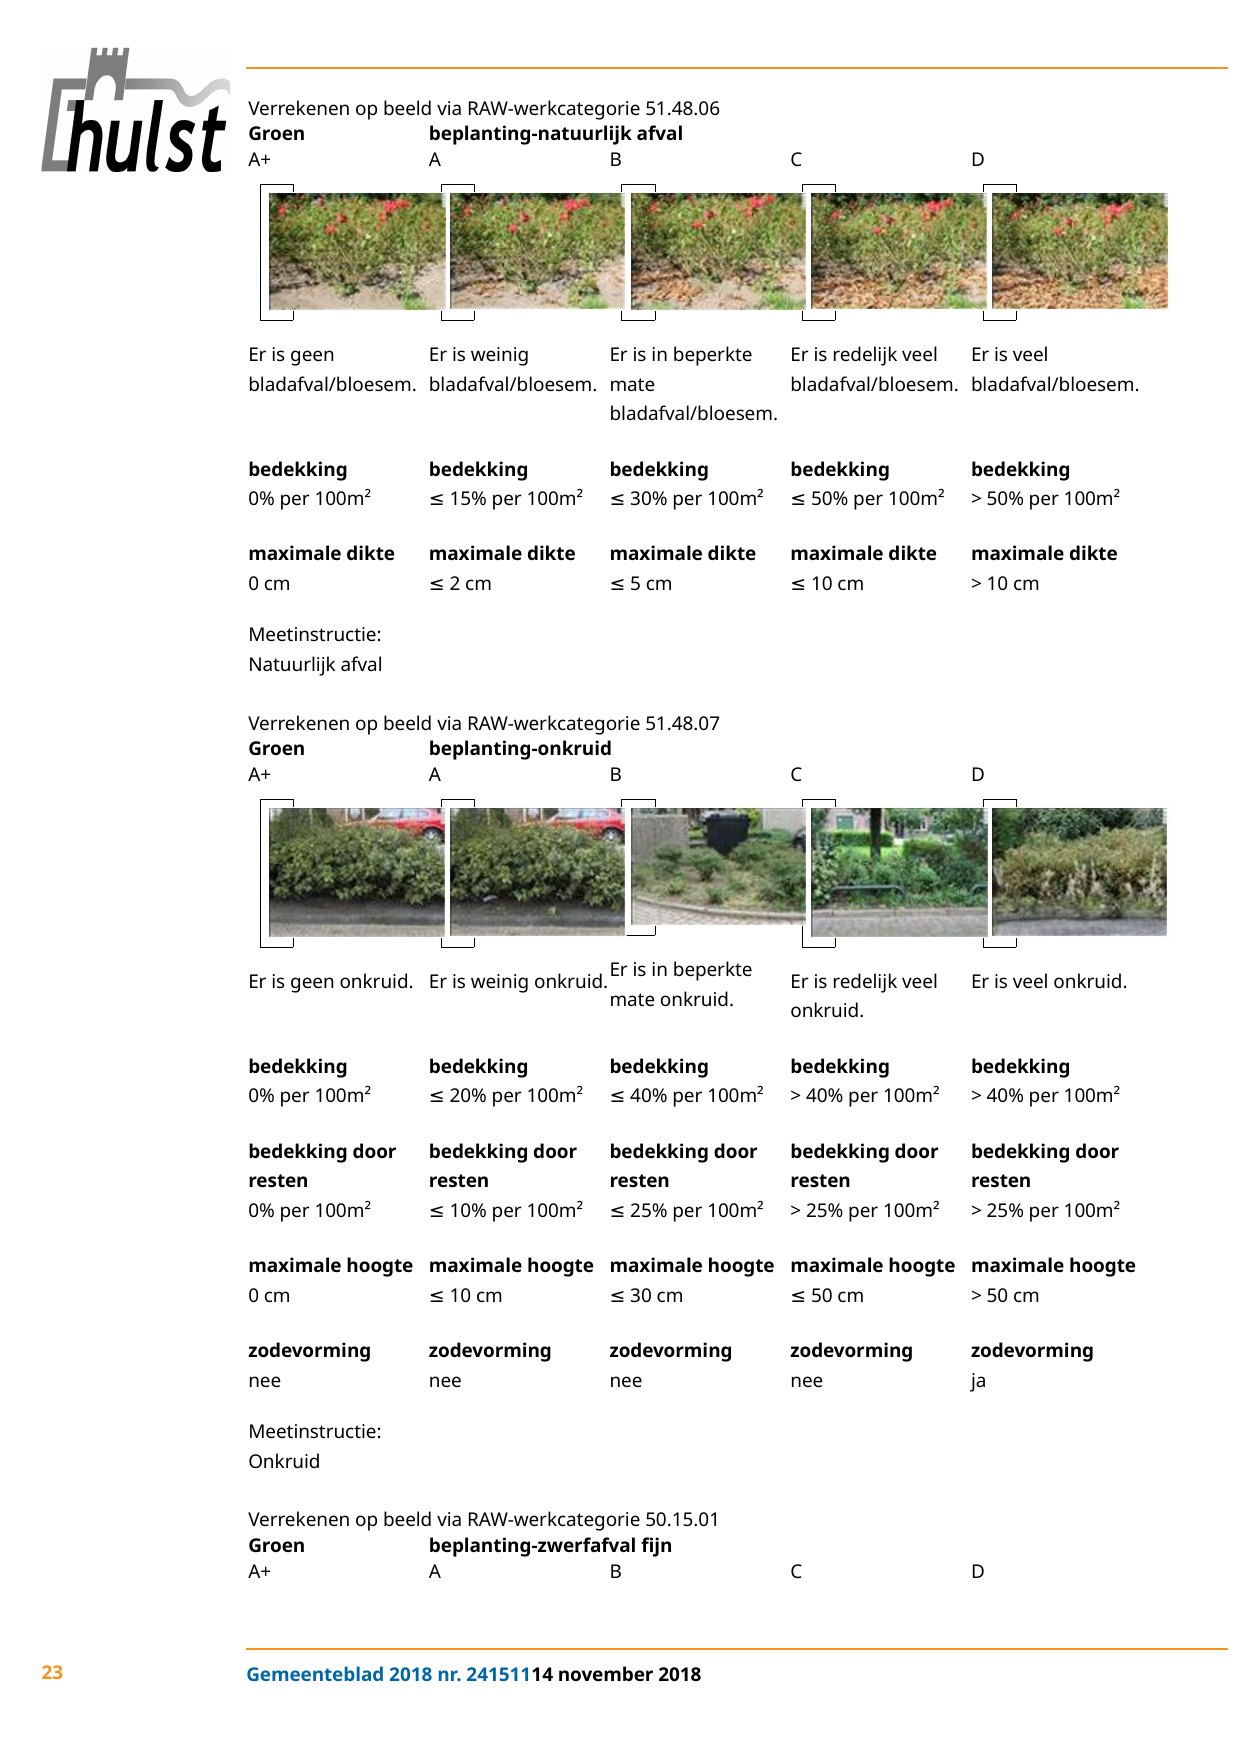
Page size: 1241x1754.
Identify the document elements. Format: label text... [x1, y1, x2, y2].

table_cell beplanting-zwerfafval fijn [429, 1532, 1152, 1558]
table_cell zodevorming ja [971, 1308, 1152, 1393]
table_cell Meetinstructie: Onkruid [248, 1418, 429, 1474]
table_cell maximale hoogte ≤ 10 cm [429, 1223, 609, 1308]
table_cell Er is veel onkruid. [971, 938, 1152, 1023]
table_cell maximale hoogte 0 cm [248, 1223, 429, 1308]
picture [811, 192, 989, 311]
picture [41, 47, 231, 172]
picture [991, 807, 1169, 938]
table_cell bedekking door resten > 25% per 100m² [971, 1108, 1152, 1223]
table_cell bedekking door resten 0% per 100m² [248, 1108, 429, 1223]
table_cell maximale dikte ≤ 10 cm [790, 511, 971, 596]
table_cell bedekking door resten > 25% per 100m² [790, 1108, 971, 1223]
table_cell bedekking door resten ≤ 25% per 100m² [609, 1108, 790, 1223]
table_cell [790, 596, 971, 622]
table_cell [248, 1393, 429, 1418]
table_cell Er is weinig bladafval/bloesem. [429, 185, 609, 426]
picture [268, 192, 447, 311]
picture [268, 807, 447, 938]
table_cell [984, 185, 1016, 320]
table_cell maximale hoogte ≤ 30 cm [609, 1223, 790, 1308]
table_cell [609, 787, 790, 807]
table_cell C [790, 1558, 971, 1584]
table_cell [803, 185, 835, 320]
table_cell [609, 596, 790, 622]
table_cell [971, 596, 1152, 622]
table_cell [971, 172, 1152, 192]
picture [991, 192, 1169, 311]
table_cell maximale dikte ≤ 2 cm [429, 511, 609, 596]
table_header Verrekenen op beeld via RAW-werkcategorie 50.15.01 [248, 1507, 1152, 1532]
table_cell C [790, 761, 971, 787]
table_cell D [971, 1558, 1152, 1584]
table_cell [429, 596, 609, 622]
picture [449, 192, 627, 311]
table_cell bedekking ≤ 20% per 100m² [429, 1024, 609, 1108]
table_cell maximale dikte 0 cm [248, 511, 429, 596]
table_cell D [971, 761, 1152, 787]
table_cell [790, 172, 971, 192]
table_cell bedekking 0% per 100m² [248, 426, 429, 511]
table_cell [609, 1418, 790, 1474]
table_cell bedekking > 40% per 100m² [971, 1024, 1152, 1108]
table_cell zodevorming nee [429, 1308, 609, 1393]
table_cell [609, 622, 790, 677]
table_cell [971, 787, 1152, 807]
table_cell C [790, 146, 971, 172]
table_cell [971, 1393, 1152, 1418]
table_cell [609, 1393, 790, 1418]
table_cell [609, 172, 790, 192]
table_cell Er is geen onkruid. [248, 787, 429, 1023]
table_cell bedekking > 50% per 100m² [971, 426, 1152, 511]
table_cell B [609, 761, 790, 787]
table_cell [429, 1418, 609, 1474]
table_cell [790, 1393, 971, 1418]
table_cell bedekking ≤ 30% per 100m² [609, 426, 790, 511]
table_cell [429, 622, 609, 677]
table_cell Groen [248, 736, 429, 761]
table_cell [790, 622, 971, 677]
table_cell bedekking 0% per 100m² [248, 1024, 429, 1108]
table_header Verrekenen op beeld via RAW-werkcategorie 51.48.07 [248, 710, 1152, 736]
table_cell Meetinstructie: Natuurlijk afval [248, 622, 429, 677]
table_cell Er is geen bladafval/bloesem. [248, 172, 429, 426]
table_cell [790, 787, 971, 807]
picture [630, 192, 808, 311]
table_cell zodevorming nee [248, 1308, 429, 1393]
table_cell maximale dikte ≤ 5 cm [609, 511, 790, 596]
table_cell maximale dikte > 10 cm [971, 511, 1152, 596]
table_cell B [609, 1558, 790, 1584]
table_cell zodevorming nee [790, 1308, 971, 1393]
table_cell A+ [248, 761, 429, 787]
table_cell maximale hoogte ≤ 50 cm [790, 1223, 971, 1308]
table_cell A [429, 146, 609, 172]
table_cell beplanting-onkruid [429, 736, 1152, 761]
table_cell bedekking ≤ 40% per 100m² [609, 1024, 790, 1108]
picture [630, 807, 808, 926]
table_cell A+ [248, 1558, 429, 1584]
table_cell zodevorming nee [609, 1308, 790, 1393]
table_cell bedekking > 40% per 100m² [790, 1024, 971, 1108]
table_cell bedekking door resten ≤ 10% per 100m² [429, 1108, 609, 1223]
table_cell A [429, 1558, 609, 1584]
picture [449, 807, 627, 938]
table_cell Groen [248, 121, 429, 146]
table_cell Er is in beperkte mate bladafval/bloesem. [609, 185, 790, 426]
table_cell beplanting-natuurlijk afval [429, 121, 1152, 146]
table_cell A+ [248, 146, 429, 172]
table_cell Groen [248, 1532, 429, 1558]
table_cell [429, 172, 609, 192]
table_cell maximale hoogte > 50 cm [971, 1223, 1152, 1308]
table_cell [971, 622, 1152, 677]
table_cell bedekking ≤ 15% per 100m² [429, 426, 609, 511]
table_cell B [609, 146, 790, 172]
table_cell [429, 1393, 609, 1418]
table_header Verrekenen op beeld via RAW-werkcategorie 51.48.06 [248, 95, 1152, 121]
table_cell bedekking ≤ 50% per 100m² [790, 426, 971, 511]
table_cell [429, 787, 609, 807]
table_cell Er is weinig onkruid. [429, 800, 609, 1023]
table_cell [248, 596, 429, 622]
table_cell Er is in beperkte mate onkruid. [609, 800, 790, 1023]
table_cell Er is veel bladafval/bloesem. [971, 311, 1152, 426]
table_cell Er is redelijk veel bladafval/bloesem. [790, 311, 971, 426]
table_cell [971, 1418, 1152, 1474]
table_cell [790, 1418, 971, 1474]
table_cell [984, 800, 1016, 947]
table_cell [803, 800, 835, 947]
table_cell D [971, 146, 1152, 172]
table_cell Er is redelijk veel onkruid. [790, 926, 971, 1023]
table_cell A [429, 761, 609, 787]
picture [811, 807, 989, 938]
